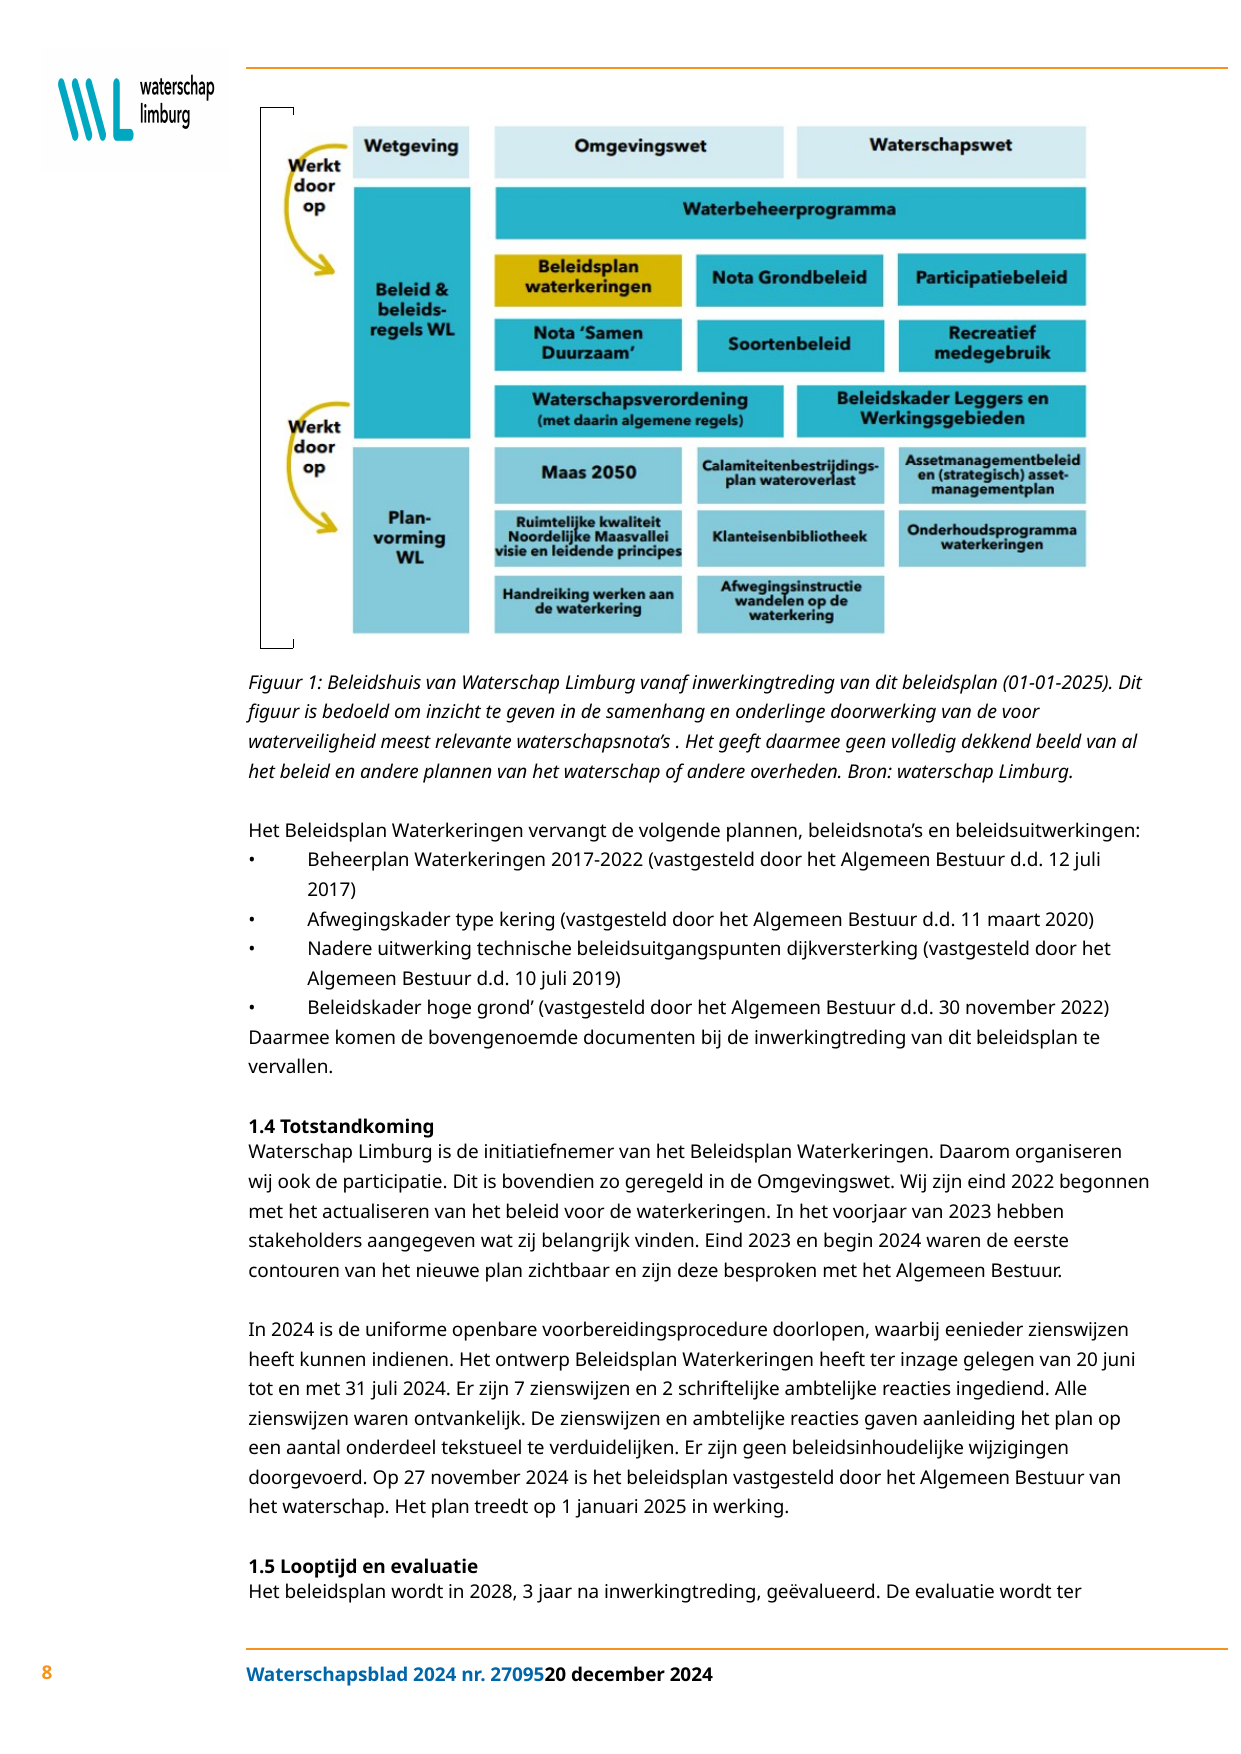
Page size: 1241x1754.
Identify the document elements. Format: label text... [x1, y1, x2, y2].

text Figuur 1: Beleidshuis van Waterschap Limburg vanaf inwerkingtreding van dit beleidsplan (01-01-2025). Dit figuur is bedoeld om inzicht te geven in de samenhang en onderlinge doorwerking van de voor waterveiligheid meest relevante waterschapsnota’s . Het geeft daarmee geen volledig dekkend beeld van al het beleid en andere plannen van het waterschap of andere overheden. Bron: waterschap Limburg. [248, 669, 1152, 784]
text In 2024 is de uniforme openbare voorbereidingsprocedure doorlopen, waarbij eenieder zienswijzen heeft kunnen indienen. Het ontwerp Beleidsplan Waterkeringen heeft ter inzage gelegen van 20 juni tot en met 31 juli 2024. Er zijn 7 zienswijzen en 2 schriftelijke ambtelijke reacties ingediend. Alle zienswijzen waren ontvankelijk. De zienswijzen en ambtelijke reacties gaven aanleiding het plan op een aantal onderdeel tekstueel te verduidelijken. Er zijn geen beleidsinhoudelijke wijzigingen doorgevoerd. Op 27 november 2024 is het beleidsplan vastgesteld door het Algemeen Bestuur van het waterschap. Het plan treedt op 1 januari 2025 in werking. [248, 1316, 1152, 1519]
text 1.4 Totstandkoming [248, 1113, 1152, 1139]
list Nadere uitwerking technische beleidsuitgangspunten dijkversterking (vastgesteld door het Algemeen Bestuur d.d. 10 juli 2019) [248, 935, 1152, 991]
list Afwegingskader type kering (vastgesteld door het Algemeen Bestuur d.d. 11 maart 2020) [248, 906, 1152, 932]
picture [41, 47, 231, 172]
list Beleidskader hoge grond’ (vastgesteld door het Algemeen Bestuur d.d. 30 november 2022) [248, 994, 1152, 1020]
text Waterschap Limburg is de initiatiefnemer van het Beleidsplan Waterkeringen. Daarom organiseren wij ook de participatie. Dit is bovendien zo geregeld in de Omgevingswet. Wij zijn eind 2022 begonnen met het actualiseren van het beleid voor de waterkeringen. In het voorjaar van 2023 hebben stakeholders aangegeven wat zij belangrijk vinden. Eind 2023 en begin 2024 waren de eerste contouren van het nieuwe plan zichtbaar en zijn deze besproken met het Algemeen Bestuur. [248, 1139, 1152, 1283]
list Beheerplan Waterkeringen 2017-2022 (vastgesteld door het Algemeen Bestuur d.d. 12 juli 2017) [248, 847, 1152, 902]
picture [268, 115, 1096, 639]
text Daarmee komen de bovengenoemde documenten bij de inwerkingtreding van dit beleidsplan te vervallen. [248, 1024, 1152, 1079]
text Het beleidsplan wordt in 2028, 3 jaar na inwerkingtreding, geëvalueerd. De evaluatie wordt ter [248, 1578, 1152, 1604]
text Het Beleidsplan Waterkeringen vervangt de volgende plannen, beleidsnota’s en beleidsuitwerkingen: [248, 817, 1152, 843]
text 1.5 Looptijd en evaluatie [248, 1553, 1152, 1578]
